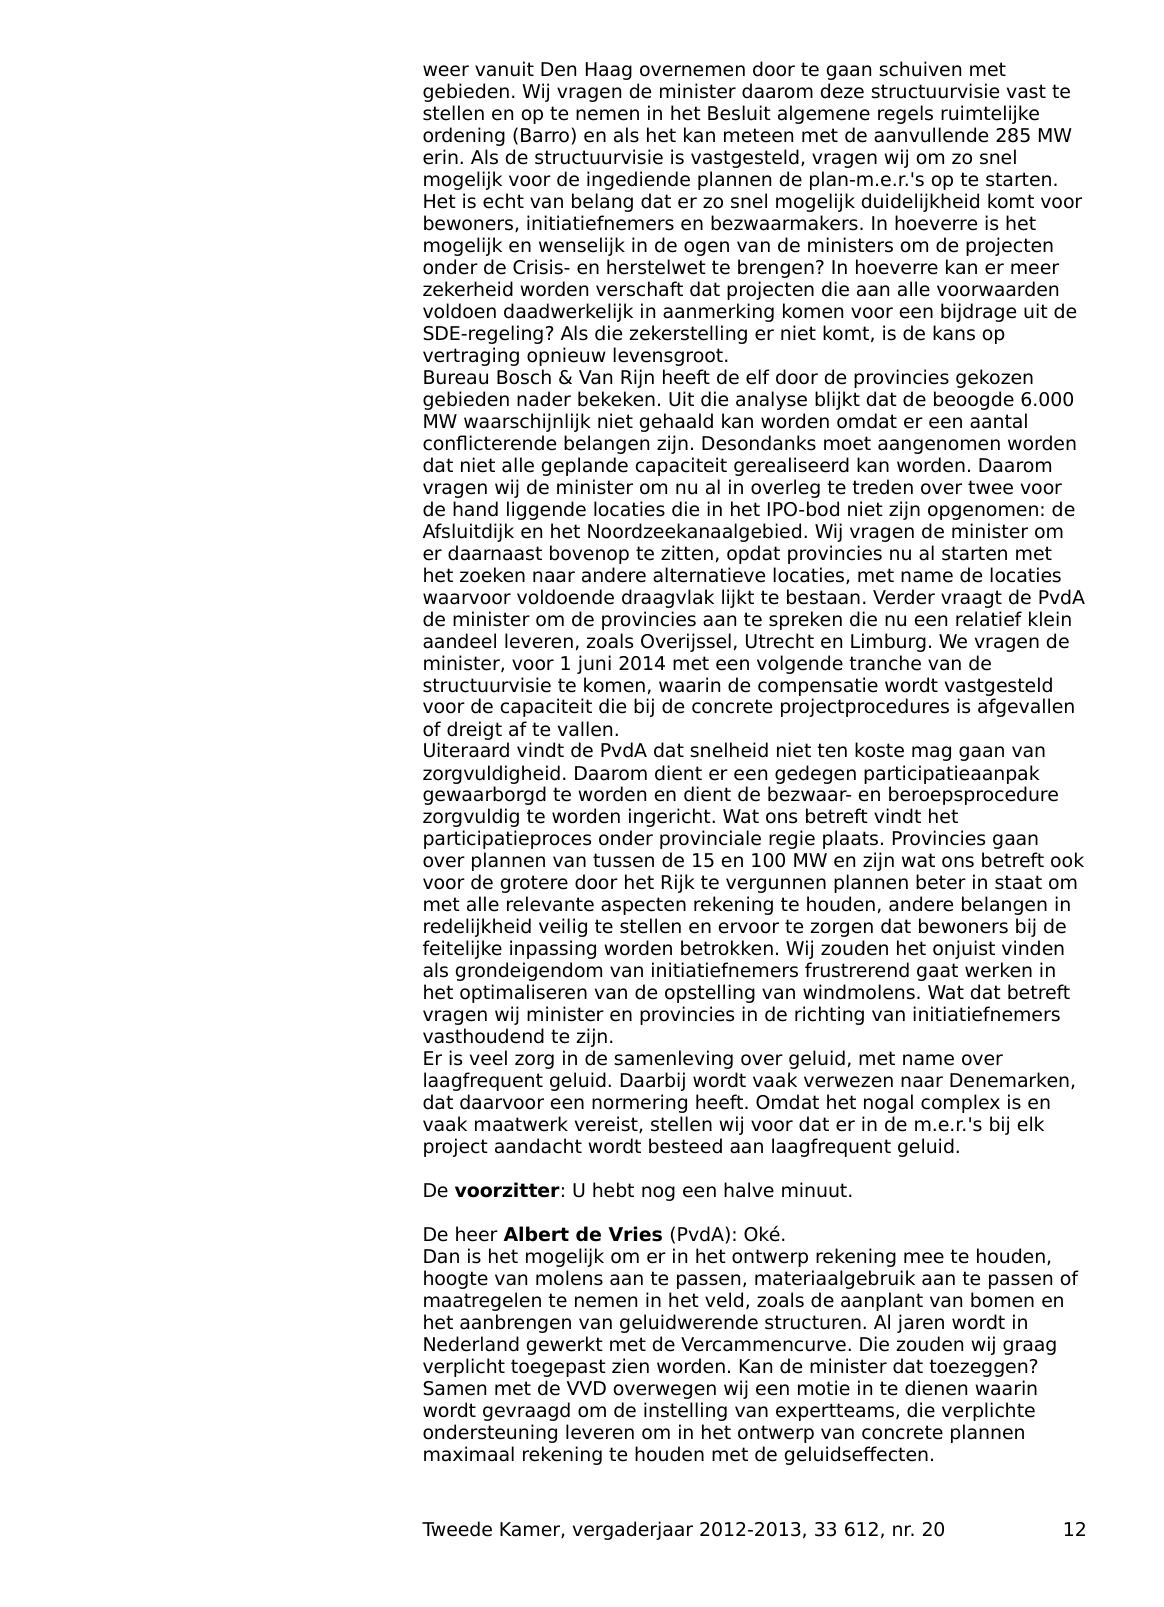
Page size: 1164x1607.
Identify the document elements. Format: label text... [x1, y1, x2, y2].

text Er is veel zorg in de samenleving over geluid, met name over laagfrequent geluid. Daarbij wordt vaak verwezen naar Denemarken, dat daarvoor een normering heeft. Omdat het nogal complex is en vaak maatwerk vereist, stellen wij voor dat er in de m.e.r.'s bij elk project aandacht wordt besteed aan laagfrequent geluid. [422, 1048, 1087, 1158]
text De heer Albert de Vries (PvdA): Oké. [422, 1224, 1087, 1246]
text De voorzitter: U hebt nog een halve minuut. [422, 1180, 1087, 1202]
text Bureau Bosch & Van Rijn heeft de elf door de provincies gekozen gebieden nader bekeken. Uit die analyse blijkt dat de beoogde 6.000 MW waarschijnlijk niet gehaald kan worden omdat er een aantal conflicterende belangen zijn. Desondanks moet aangenomen worden dat niet alle geplande capaciteit gerealiseerd kan worden. Daarom vragen wij de minister om nu al in overleg te treden over twee voor de hand liggende locaties die in het IPO-bod niet zijn opgenomen: de Afsluitdijk en het Noordzeekanaalgebied. Wij vragen de minister om er daarnaast bovenop te zitten, opdat provincies nu al starten met het zoeken naar andere alternatieve locaties, met name de locaties waarvoor voldoende draagvlak lijkt te bestaan. Verder vraagt de PvdA de minister om de provincies aan te spreken die nu een relatief klein aandeel leveren, zoals Overijssel, Utrecht en Limburg. We vragen de minister, voor 1 juni 2014 met een volgende tranche van de structuurvisie te komen, waarin de compensatie wordt vastgesteld voor de capaciteit die bij de concrete projectprocedures is afgevallen of dreigt af te vallen. [422, 367, 1087, 740]
text Dan is het mogelijk om er in het ontwerp rekening mee te houden, hoogte van molens aan te passen, materiaalgebruik aan te passen of maatregelen te nemen in het veld, zoals de aanplant van bomen en het aanbrengen van geluidwerende structuren. Al jaren wordt in Nederland gewerkt met de Vercammencurve. Die zouden wij graag verplicht toegepast zien worden. Kan de minister dat toezeggen? Samen met de VVD overwegen wij een motie in te dienen waarin wordt gevraagd om de instelling van expertteams, die verplichte ondersteuning leveren om in het ontwerp van concrete plannen maximaal rekening te houden met de geluidseffecten. [422, 1246, 1087, 1466]
text weer vanuit Den Haag overnemen door te gaan schuiven met gebieden. Wij vragen de minister daarom deze structuurvisie vast te stellen en op te nemen in het Besluit algemene regels ruimtelijke ordening (Barro) en als het kan meteen met de aanvullende 285 MW erin. Als de structuurvisie is vastgesteld, vragen wij om zo snel mogelijk voor de ingediende plannen de plan-m.e.r.'s op te starten. Het is echt van belang dat er zo snel mogelijk duidelijkheid komt voor bewoners, initiatiefnemers en bezwaarmakers. In hoeverre is het mogelijk en wenselijk in de ogen van de ministers om de projecten onder de Crisis- en herstelwet te brengen? In hoeverre kan er meer zekerheid worden verschaft dat projecten die aan alle voorwaarden voldoen daadwerkelijk in aanmerking komen voor een bijdrage uit de SDE-regeling? Als die zekerstelling er niet komt, is de kans op vertraging opnieuw levensgroot. [422, 59, 1087, 367]
text Uiteraard vindt de PvdA dat snelheid niet ten koste mag gaan van zorgvuldigheid. Daarom dient er een gedegen participatieaanpak gewaarborgd te worden en dient de bezwaar- en beroepsprocedure zorgvuldig te worden ingericht. Wat ons betreft vindt het participatieproces onder provinciale regie plaats. Provincies gaan over plannen van tussen de 15 en 100 MW en zijn wat ons betreft ook voor de grotere door het Rijk te vergunnen plannen beter in staat om met alle relevante aspecten rekening te houden, andere belangen in redelijkheid veilig te stellen en ervoor te zorgen dat bewoners bij de feitelijke inpassing worden betrokken. Wij zouden het onjuist vinden als grondeigendom van initiatiefnemers frustrerend gaat werken in het optimaliseren van de opstelling van windmolens. Wat dat betreft vragen wij minister en provincies in de richting van initiatiefnemers vasthoudend te zijn. [422, 740, 1087, 1048]
